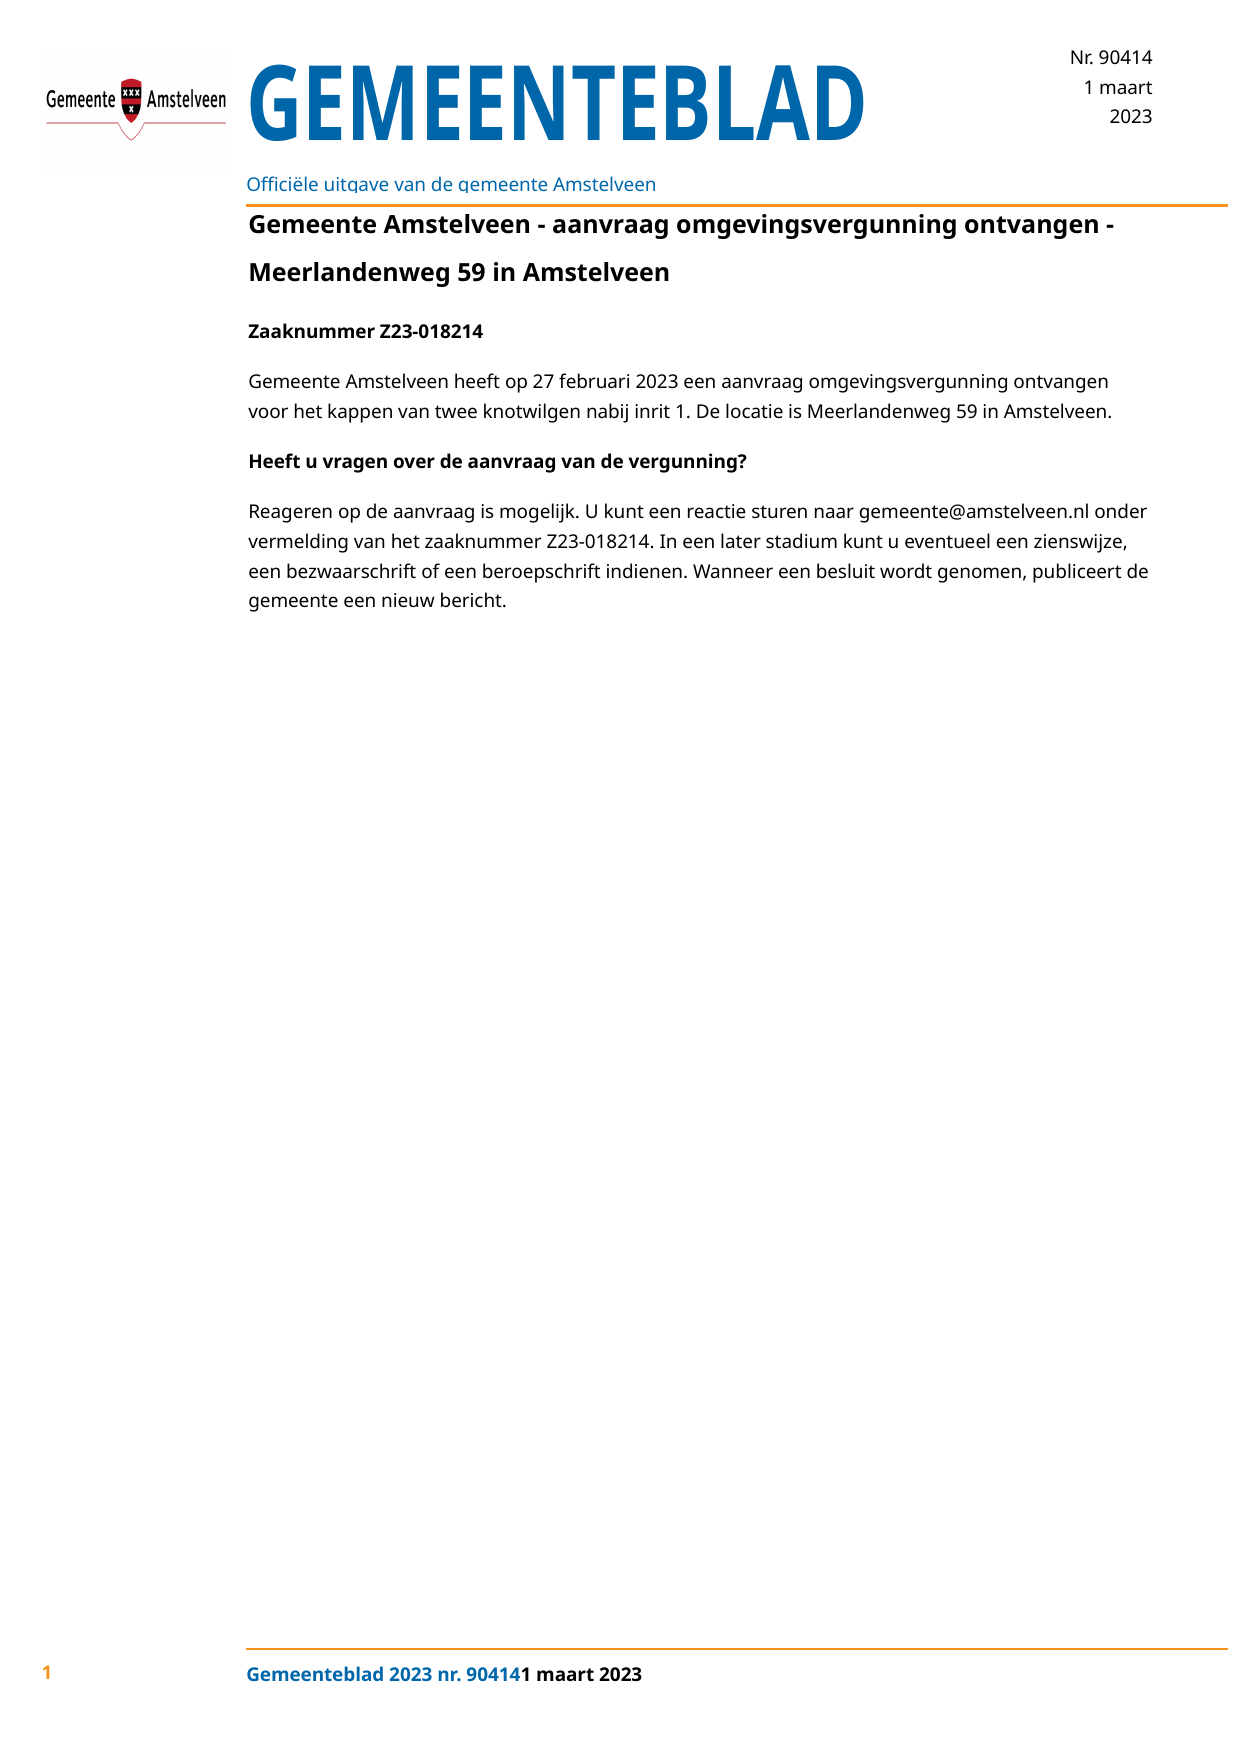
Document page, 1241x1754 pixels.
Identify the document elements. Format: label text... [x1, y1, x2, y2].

text Heeft u vragen over de aanvraag van de vergunning? [248, 448, 1152, 474]
text Gemeente Amstelveen - aanvraag omgevingsvergunning ontvangen - Meerlandenweg 59 in Amstelveen [248, 207, 1152, 288]
picture [41, 47, 231, 172]
text Gemeente Amstelveen heeft op 27 februari 2023 een aanvraag omgevingsvergunning ontvangen voor het kappen van twee knotwilgen nabij inrit 1. De locatie is Meerlandenweg 59 in Amstelveen. [248, 368, 1152, 424]
text Zaaknummer Z23-018214 [248, 318, 1152, 344]
text Reageren op de aanvraag is mogelijk. U kunt een reactie sturen naar gemeente@amstelveen.nl onder vermelding van het zaaknummer Z23-018214. In een later stadium kunt u eventueel een zienswijze, een bezwaarschrift of een beroepschrift indienen. Wanneer een besluit wordt genomen, publiceert de gemeente een nieuw bericht. [248, 499, 1152, 613]
